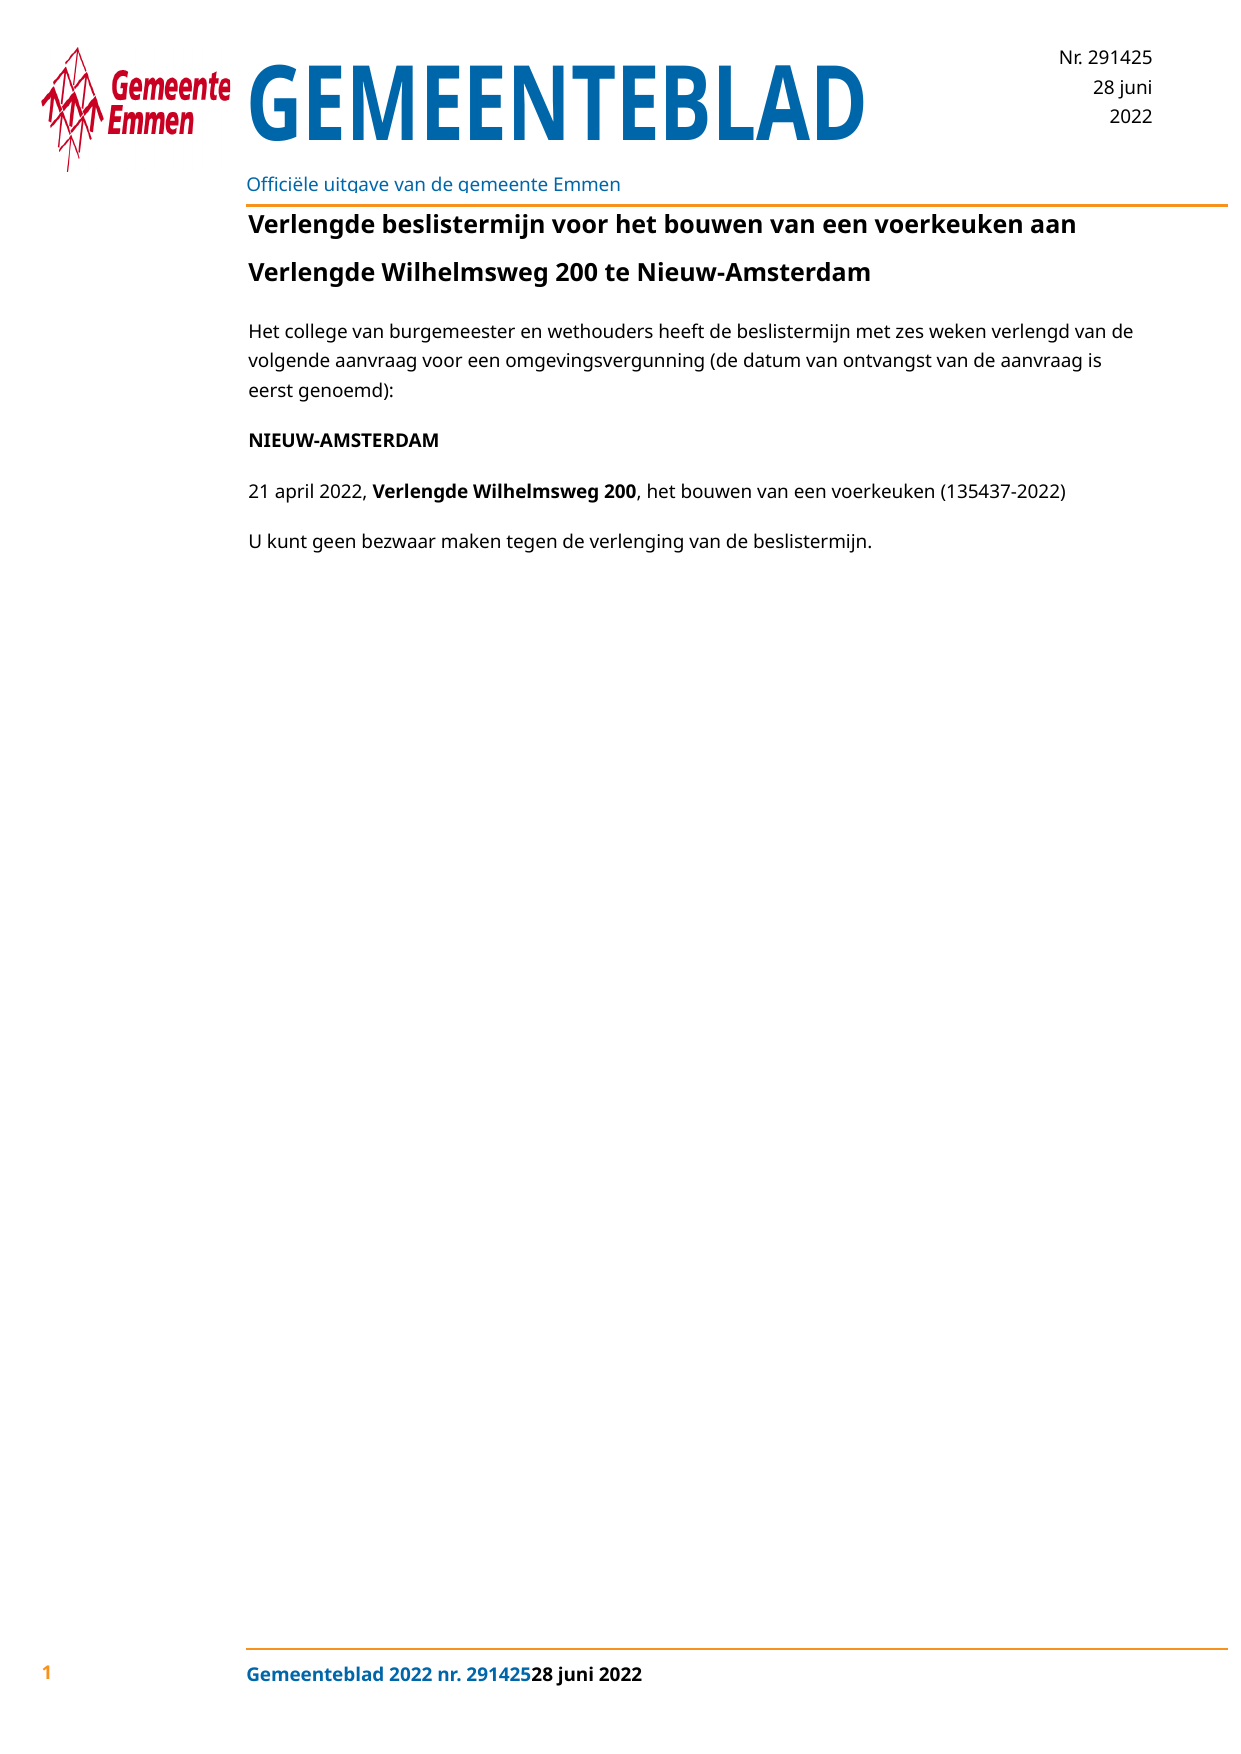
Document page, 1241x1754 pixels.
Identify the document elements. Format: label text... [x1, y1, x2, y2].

text 21 april 2022, Verlengde Wilhelmsweg 200, het bouwen van een voerkeuken (135437-2022) [248, 478, 1152, 504]
picture [41, 47, 231, 172]
text NIEUW-AMSTERDAM [248, 427, 1152, 453]
text Verlengde beslistermijn voor het bouwen van een voerkeuken aan Verlengde Wilhelmsweg 200 te Nieuw-Amsterdam [248, 207, 1152, 288]
text Het college van burgemeester en wethouders heeft de beslistermijn met zes weken verlengd van de volgende aanvraag voor een omgevingsvergunning (de datum van ontvangst van de aanvraag is eerst genoemd): [248, 318, 1152, 403]
text U kunt geen bezwaar maken tegen de verlenging van de beslistermijn. [248, 528, 1152, 554]
